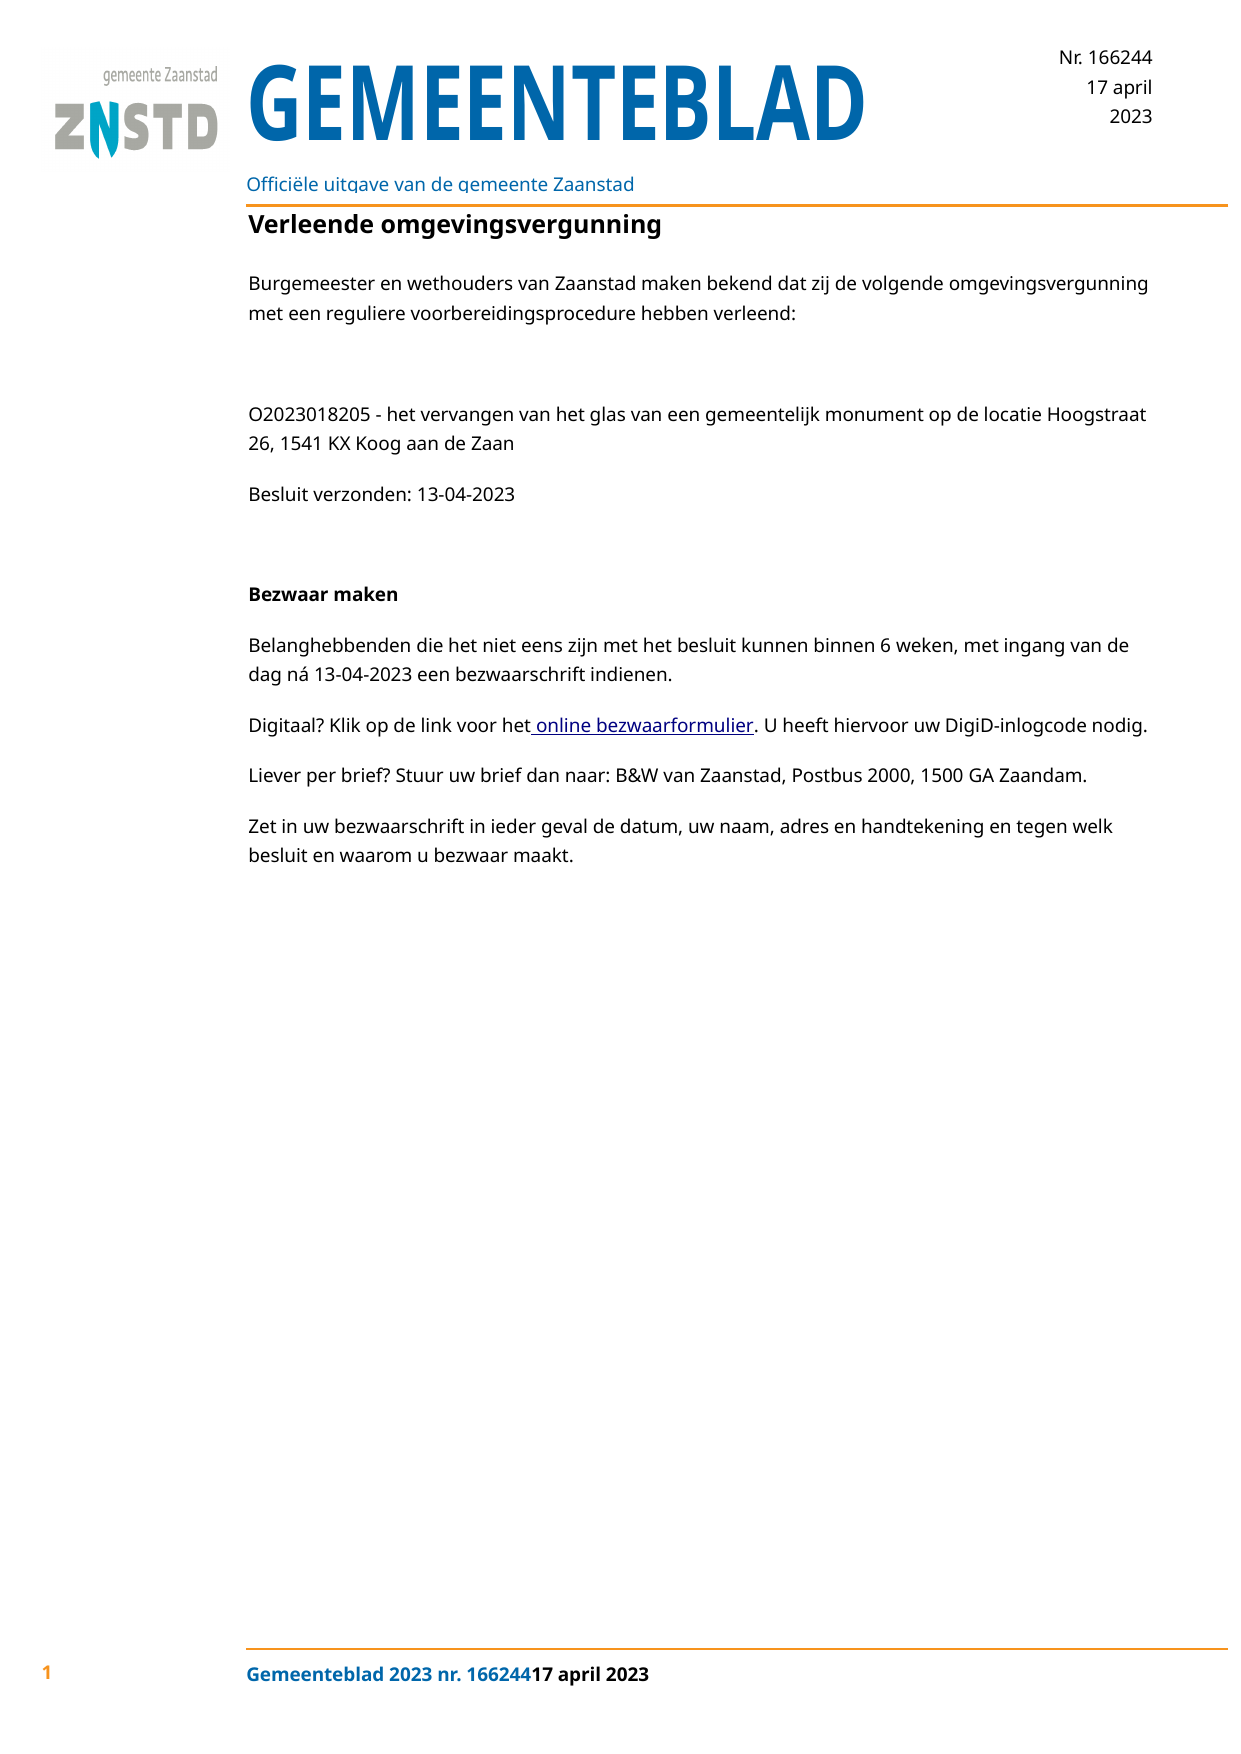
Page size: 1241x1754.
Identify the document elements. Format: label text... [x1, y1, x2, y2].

text Verleende omgevingsvergunning [248, 207, 1152, 241]
text Burgemeester en wethouders van Zaanstad maken bekend dat zij de volgende omgevingsvergunning met een reguliere voorbereidingsprocedure hebben verleend: [248, 270, 1152, 326]
text Liever per brief? Stuur uw brief dan naar: B&W van Zaanstad, Postbus 2000, 1500 GA Zaandam. [248, 762, 1152, 788]
text O2023018205 - het vervangen van het glas van een gemeentelijk monument op de locatie Hoogstraat 26, 1541 KX Koog aan de Zaan [248, 401, 1152, 456]
text Zet in uw bezwaarschrift in ieder geval de datum, uw naam, adres en handtekening en tegen welk besluit en waarom u bezwaar maakt. [248, 813, 1152, 868]
picture [41, 47, 231, 172]
text Belanghebbenden die het niet eens zijn met het besluit kunnen binnen 6 weken, met ingang van de dag ná 13-04-2023 een bezwaarschrift indienen. [248, 632, 1152, 687]
text Digitaal? Klik op de link voor het online bezwaarformulier. U heeft hiervoor uw DigiD-inlogcode nodig. [248, 712, 1152, 738]
text Besluit verzonden: 13-04-2023 [248, 481, 1152, 506]
text Bezwaar maken [248, 582, 1152, 607]
